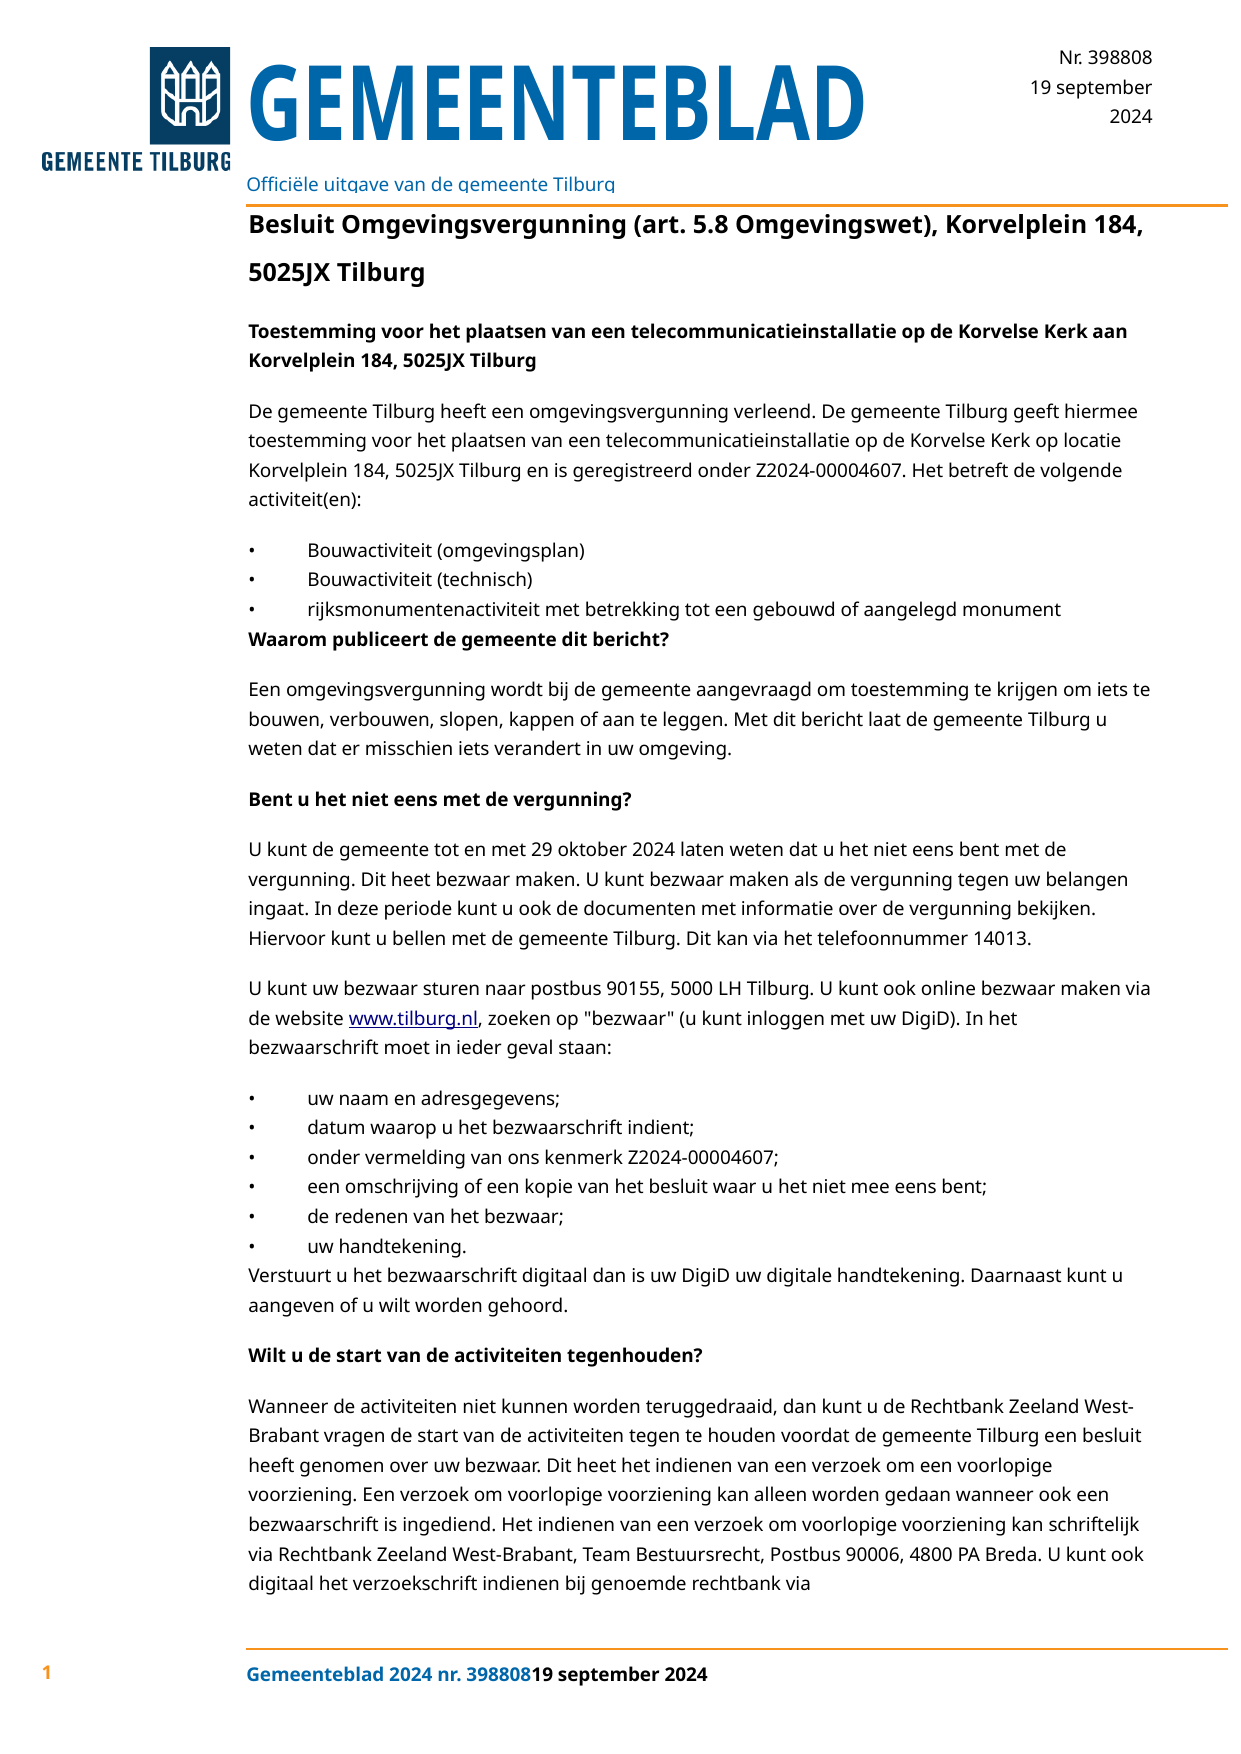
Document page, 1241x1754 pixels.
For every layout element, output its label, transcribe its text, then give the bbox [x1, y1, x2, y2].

text Toestemming voor het plaatsen van een telecommunicatieinstallatie op de Korvelse Kerk aan Korvelplein 184, 5025JX Tilburg [248, 318, 1152, 373]
list onder vermelding van ons kenmerk Z2024-00004607; [248, 1144, 1152, 1170]
list de redenen van het bezwaar; [248, 1203, 1152, 1229]
list rijksmonumentenactiviteit met betrekking tot een gebouwd of aangelegd monument [248, 596, 1152, 622]
list uw handtekening. [248, 1233, 1152, 1259]
text Wanneer de activiteiten niet kunnen worden teruggedraaid, dan kunt u de Rechtbank Zeeland West-Brabant vragen de start van de activiteiten tegen te houden voordat de gemeente Tilburg een besluit heeft genomen over uw bezwaar. Dit heet het indienen van een verzoek om een voorlopige voorziening. Een verzoek om voorlopige voorziening kan alleen worden gedaan wanneer ook een bezwaarschrift is ingediend. Het indienen van een verzoek om voorlopige voorziening kan schriftelijk via Rechtbank Zeeland West-Brabant, Team Bestuursrecht, Postbus 90006, 4800 PA Breda. U kunt ook digitaal het verzoekschrift indienen bij genoemde rechtbank via [248, 1393, 1152, 1596]
text Wilt u de start van de activiteiten tegenhouden? [248, 1342, 1152, 1368]
text Verstuurt u het bezwaarschrift digitaal dan is uw DigiD uw digitale handtekening. Daarnaast kunt u aangeven of u wilt worden gehoord. [248, 1262, 1152, 1318]
list uw naam en adresgegevens; [248, 1085, 1152, 1111]
list datum waarop u het bezwaarschrift indient; [248, 1114, 1152, 1140]
list een omschrijving of een kopie van het besluit waar u het niet mee eens bent; [248, 1174, 1152, 1199]
text De gemeente Tilburg heeft een omgevingsvergunning verleend. De gemeente Tilburg geeft hiermee toestemming voor het plaatsen van een telecommunicatieinstallatie op de Korvelse Kerk op locatie Korvelplein 184, 5025JX Tilburg en is geregistreerd onder Z2024-00004607. Het betreft de volgende activiteit(en): [248, 398, 1152, 512]
list Bouwactiviteit (omgevingsplan) [248, 537, 1152, 563]
list Bouwactiviteit (technisch) [248, 567, 1152, 592]
text Een omgevingsvergunning wordt bij de gemeente aangevraagd om toestemming te krijgen om iets te bouwen, verbouwen, slopen, kappen of aan te leggen. Met dit bericht laat de gemeente Tilburg u weten dat er misschien iets verandert in uw omgeving. [248, 676, 1152, 761]
text Waarom publiceert de gemeente dit bericht? [248, 626, 1152, 652]
picture [41, 47, 231, 172]
text Besluit Omgevingsvergunning (art. 5.8 Omgevingswet), Korvelplein 184, 5025JX Tilburg [248, 207, 1152, 288]
text Bent u het niet eens met de vergunning? [248, 786, 1152, 812]
text U kunt uw bezwaar sturen naar postbus 90155, 5000 LH Tilburg. U kunt ook online bezwaar maken via de website www.tilburg.nl, zoeken op "bezwaar" (u kunt inloggen met uw DigiD). In het bezwaarschrift moet in ieder geval staan: [248, 975, 1152, 1060]
text U kunt de gemeente tot en met 29 oktober 2024 laten weten dat u het niet eens bent met de vergunning. Dit heet bezwaar maken. U kunt bezwaar maken als de vergunning tegen uw belangen ingaat. In deze periode kunt u ook de documenten met informatie over de vergunning bekijken. Hiervoor kunt u bellen met de gemeente Tilburg. Dit kan via het telefoonnummer 14013. [248, 836, 1152, 951]
